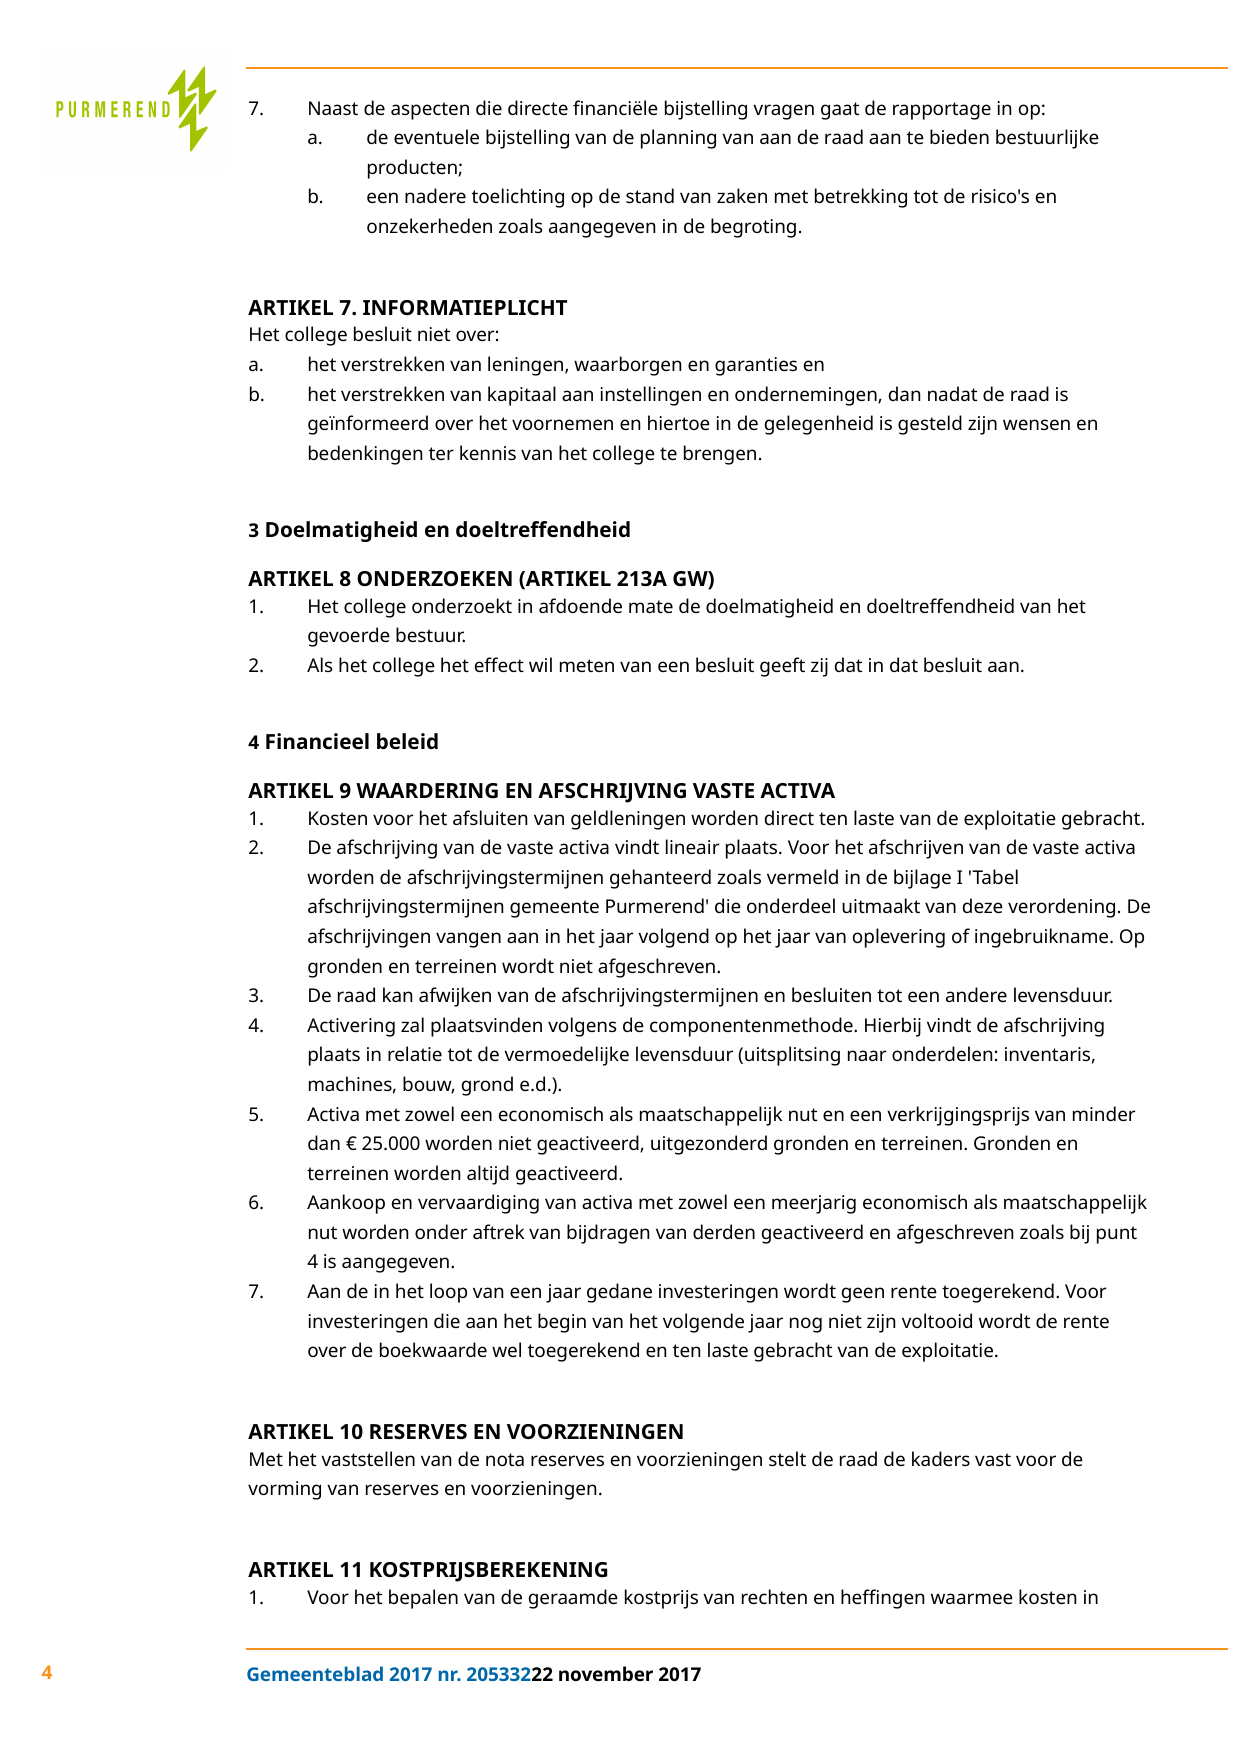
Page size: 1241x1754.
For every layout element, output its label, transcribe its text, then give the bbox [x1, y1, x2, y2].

text Het college besluit niet over: [248, 322, 1152, 347]
list Activering zal plaatsvinden volgens de componentenmethode. Hierbij vindt de afschrijving plaats in relatie tot de vermoedelijke levensduur (uitsplitsing naar onderdelen: inventaris, machines, bouw, grond e.d.). [248, 1012, 1152, 1097]
text 4 Financieel beleid [248, 727, 1152, 756]
list Activa met zowel een economisch als maatschappelijk nut en een verkrijgingsprijs van minder dan € 25.000 worden niet geactiveerd, uitgezonderd gronden en terreinen. Gronden en terreinen worden altijd geactiveerd. [248, 1101, 1152, 1186]
list Kosten voor het afsluiten van geldleningen worden direct ten laste van de exploitatie gebracht. [248, 805, 1152, 831]
text ARTIKEL 9 WAARDERING EN AFSCHRIJVING VASTE ACTIVA [248, 776, 1152, 805]
text ARTIKEL 8 ONDERZOEKEN (ARTIKEL 213A GW) [248, 564, 1152, 593]
list De raad kan afwijken van de afschrijvingstermijnen en besluiten tot een andere levensduur. [248, 982, 1152, 1008]
list Aan de in het loop van een jaar gedane investeringen wordt geen rente toegerekend. Voor investeringen die aan het begin van het volgende jaar nog niet zijn voltooid wordt de rente over de boekwaarde wel toegerekend en ten laste gebracht van de exploitatie. [248, 1278, 1152, 1363]
picture [41, 47, 231, 172]
list het verstrekken van leningen, waarborgen en garanties en [248, 351, 1152, 377]
list een nadere toelichting op de stand van zaken met betrekking tot de risico's en onzekerheden zoals aangegeven in de begroting. [307, 183, 1152, 239]
text ARTIKEL 11 KOSTPRIJSBEREKENING [248, 1555, 1152, 1584]
list Als het college het effect wil meten van een besluit geeft zij dat in dat besluit aan. [248, 652, 1152, 678]
list het verstrekken van kapitaal aan instellingen en ondernemingen, dan nadat de raad is geïnformeerd over het voornemen en hiertoe in de gelegenheid is gesteld zijn wensen en bedenkingen ter kennis van het college te brengen. [248, 381, 1152, 466]
list De afschrijving van de vaste activa vindt lineair plaats. Voor het afschrijven van de vaste activa worden de afschrijvingstermijnen gehanteerd zoals vermeld in de bijlage I 'Tabel afschrijvingstermijnen gemeente Purmerend' die onderdeel uitmaakt van deze verordening. De afschrijvingen vangen aan in het jaar volgend op het jaar van oplevering of ingebruikname. Op gronden en terreinen wordt niet afgeschreven. [248, 834, 1152, 978]
list Voor het bepalen van de geraamde kostprijs van rechten en heffingen waarmee kosten in [248, 1584, 1152, 1609]
text ARTIKEL 7. INFORMATIEPLICHT [248, 293, 1152, 322]
list de eventuele bijstelling van de planning van aan de raad aan te bieden bestuurlijke producten; [307, 124, 1152, 180]
text 3 Doelmatigheid en doeltreffendheid [248, 515, 1152, 543]
list Het college onderzoekt in afdoende mate de doelmatigheid en doeltreffendheid van het gevoerde bestuur. [248, 593, 1152, 648]
text Met het vaststellen van de nota reserves en voorzieningen stelt de raad de kaders vast voor de vorming van reserves en voorzieningen. [248, 1446, 1152, 1501]
text ARTIKEL 10 RESERVES EN VOORZIENINGEN [248, 1417, 1152, 1446]
list Aankoop en vervaardiging van activa met zowel een meerjarig economisch als maatschappelijk nut worden onder aftrek van bijdragen van derden geactiveerd en afgeschreven zoals bij punt 4 is aangegeven. [248, 1189, 1152, 1274]
list Naast de aspecten die directe financiële bijstelling vragen gaat de rapportage in op: [248, 95, 1152, 121]
